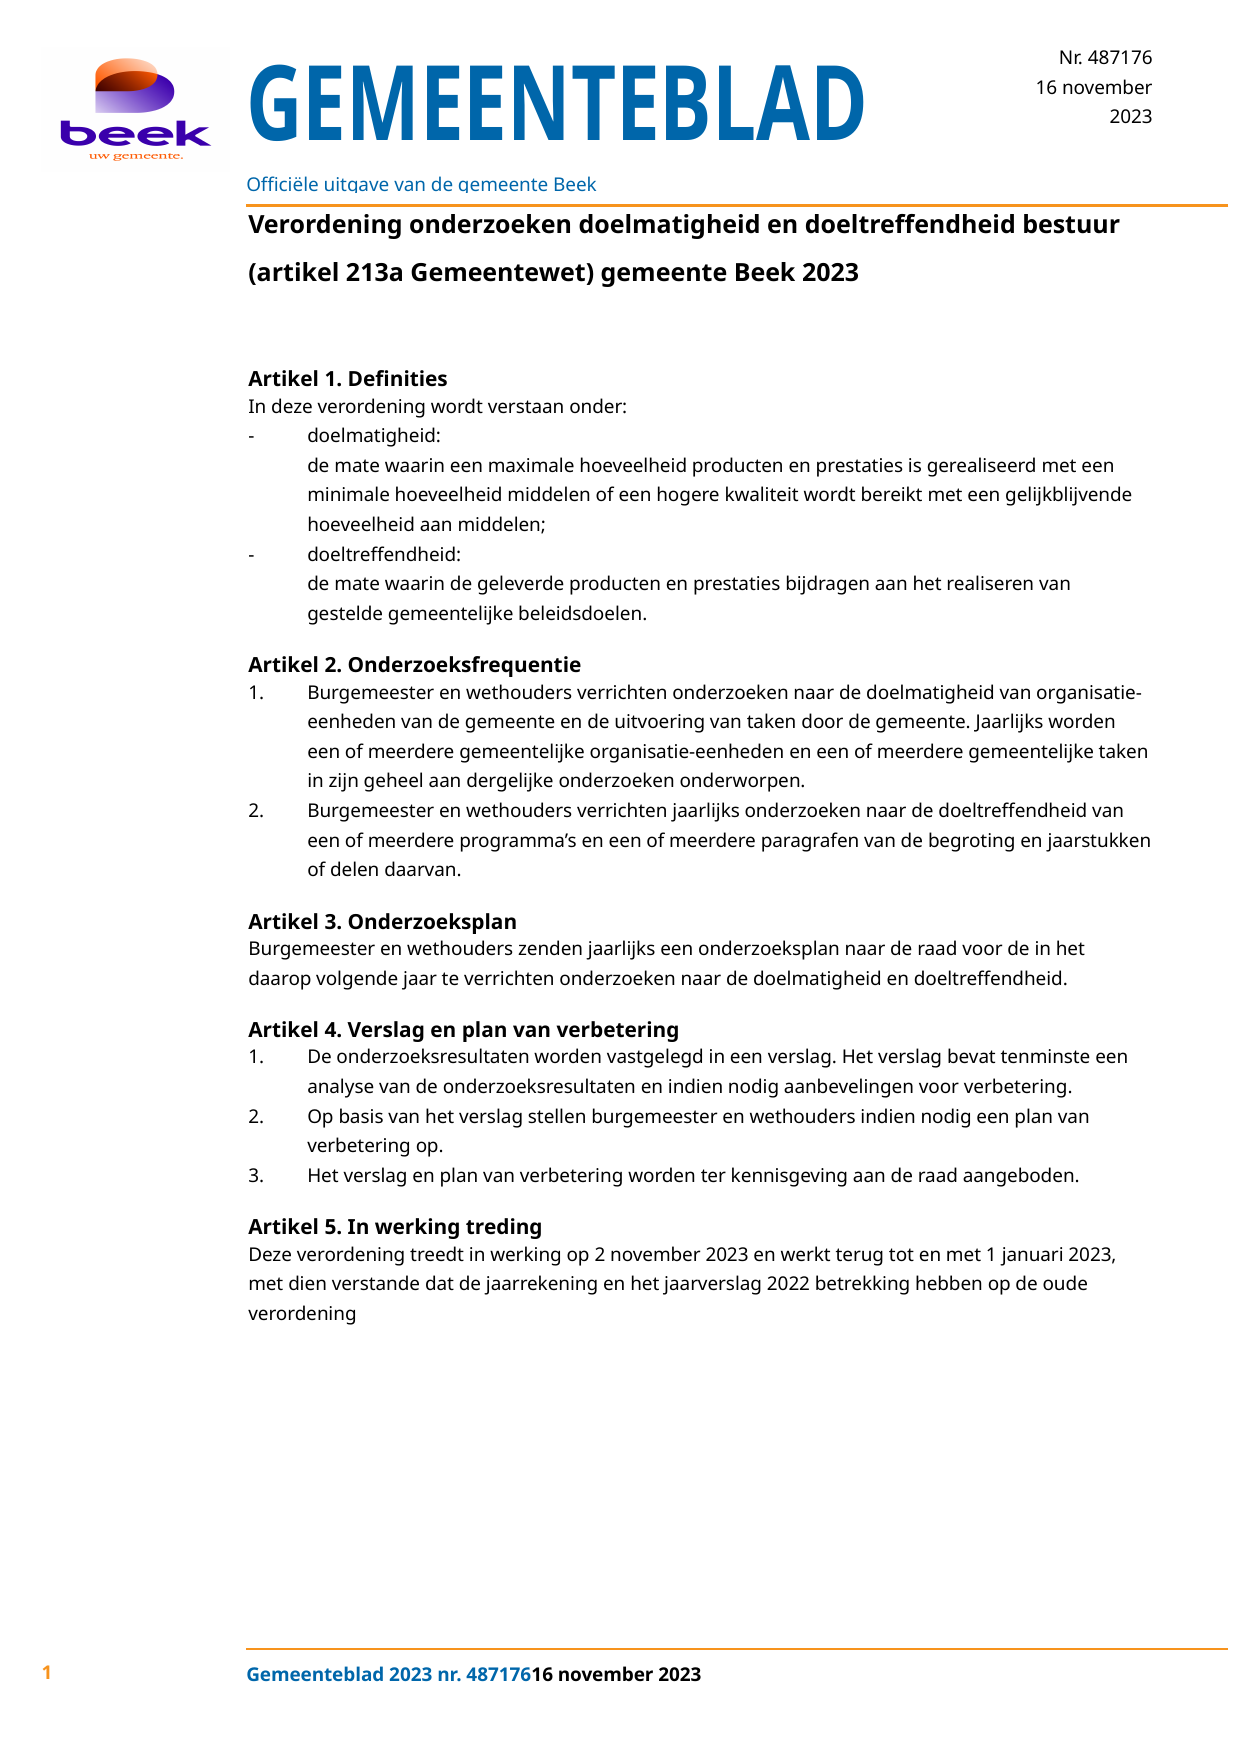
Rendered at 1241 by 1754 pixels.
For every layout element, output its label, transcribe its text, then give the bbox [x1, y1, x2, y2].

list de mate waarin de geleverde producten en prestaties bijdragen aan het realiseren van gestelde gemeentelijke beleidsdoelen. [248, 570, 1152, 626]
text Artikel 1. Definities [248, 364, 1152, 393]
text Artikel 3. Onderzoeksplan [248, 907, 1152, 935]
list Burgemeester en wethouders verrichten onderzoeken naar de doelmatigheid van organisatie-eenheden van de gemeente en de uitvoering van taken door de gemeente. Jaarlijks worden een of meerdere gemeentelijke organisatie-eenheden en een of meerdere gemeentelijke taken in zijn geheel aan dergelijke onderzoeken onderworpen. [248, 679, 1152, 793]
text Artikel 4. Verslag en plan van verbetering [248, 1015, 1152, 1044]
text Deze verordening treedt in werking op 2 november 2023 en werkt terug tot en met 1 januari 2023, met dien verstande dat de jaarrekening en het jaarverslag 2022 betrekking hebben op de oude verordening [248, 1241, 1152, 1326]
list Burgemeester en wethouders verrichten jaarlijks onderzoeken naar de doeltreffendheid van een of meerdere programma’s en een of meerdere paragrafen van de begroting en jaarstukken of delen daarvan. [248, 797, 1152, 882]
list Op basis van het verslag stellen burgemeester en wethouders indien nodig een plan van verbetering op. [248, 1103, 1152, 1158]
list doeltreffendheid: [248, 541, 1152, 567]
text Verordening onderzoeken doelmatigheid en doeltreffendheid bestuur (artikel 213a Gemeentewet) gemeente Beek 2023 [248, 207, 1152, 288]
text Burgemeester en wethouders zenden jaarlijks een onderzoeksplan naar de raad voor de in het daarop volgende jaar te verrichten onderzoeken naar de doelmatigheid en doeltreffendheid. [248, 935, 1152, 991]
text In deze verordening wordt verstaan onder: [248, 393, 1152, 419]
list de mate waarin een maximale hoeveelheid producten en prestaties is gerealiseerd met een minimale hoeveelheid middelen of een hogere kwaliteit wordt bereikt met een gelijkblijvende hoeveelheid aan middelen; [248, 452, 1152, 537]
list De onderzoeksresultaten worden vastgelegd in een verslag. Het verslag bevat tenminste een analyse van de onderzoeksresultaten en indien nodig aanbevelingen voor verbetering. [248, 1044, 1152, 1099]
text Artikel 2. Onderzoeksfrequentie [248, 650, 1152, 679]
list doelmatigheid: [248, 422, 1152, 448]
text Artikel 5. In werking treding [248, 1212, 1152, 1241]
picture [41, 47, 231, 172]
list Het verslag en plan van verbetering worden ter kennisgeving aan de raad aangeboden. [248, 1162, 1152, 1188]
